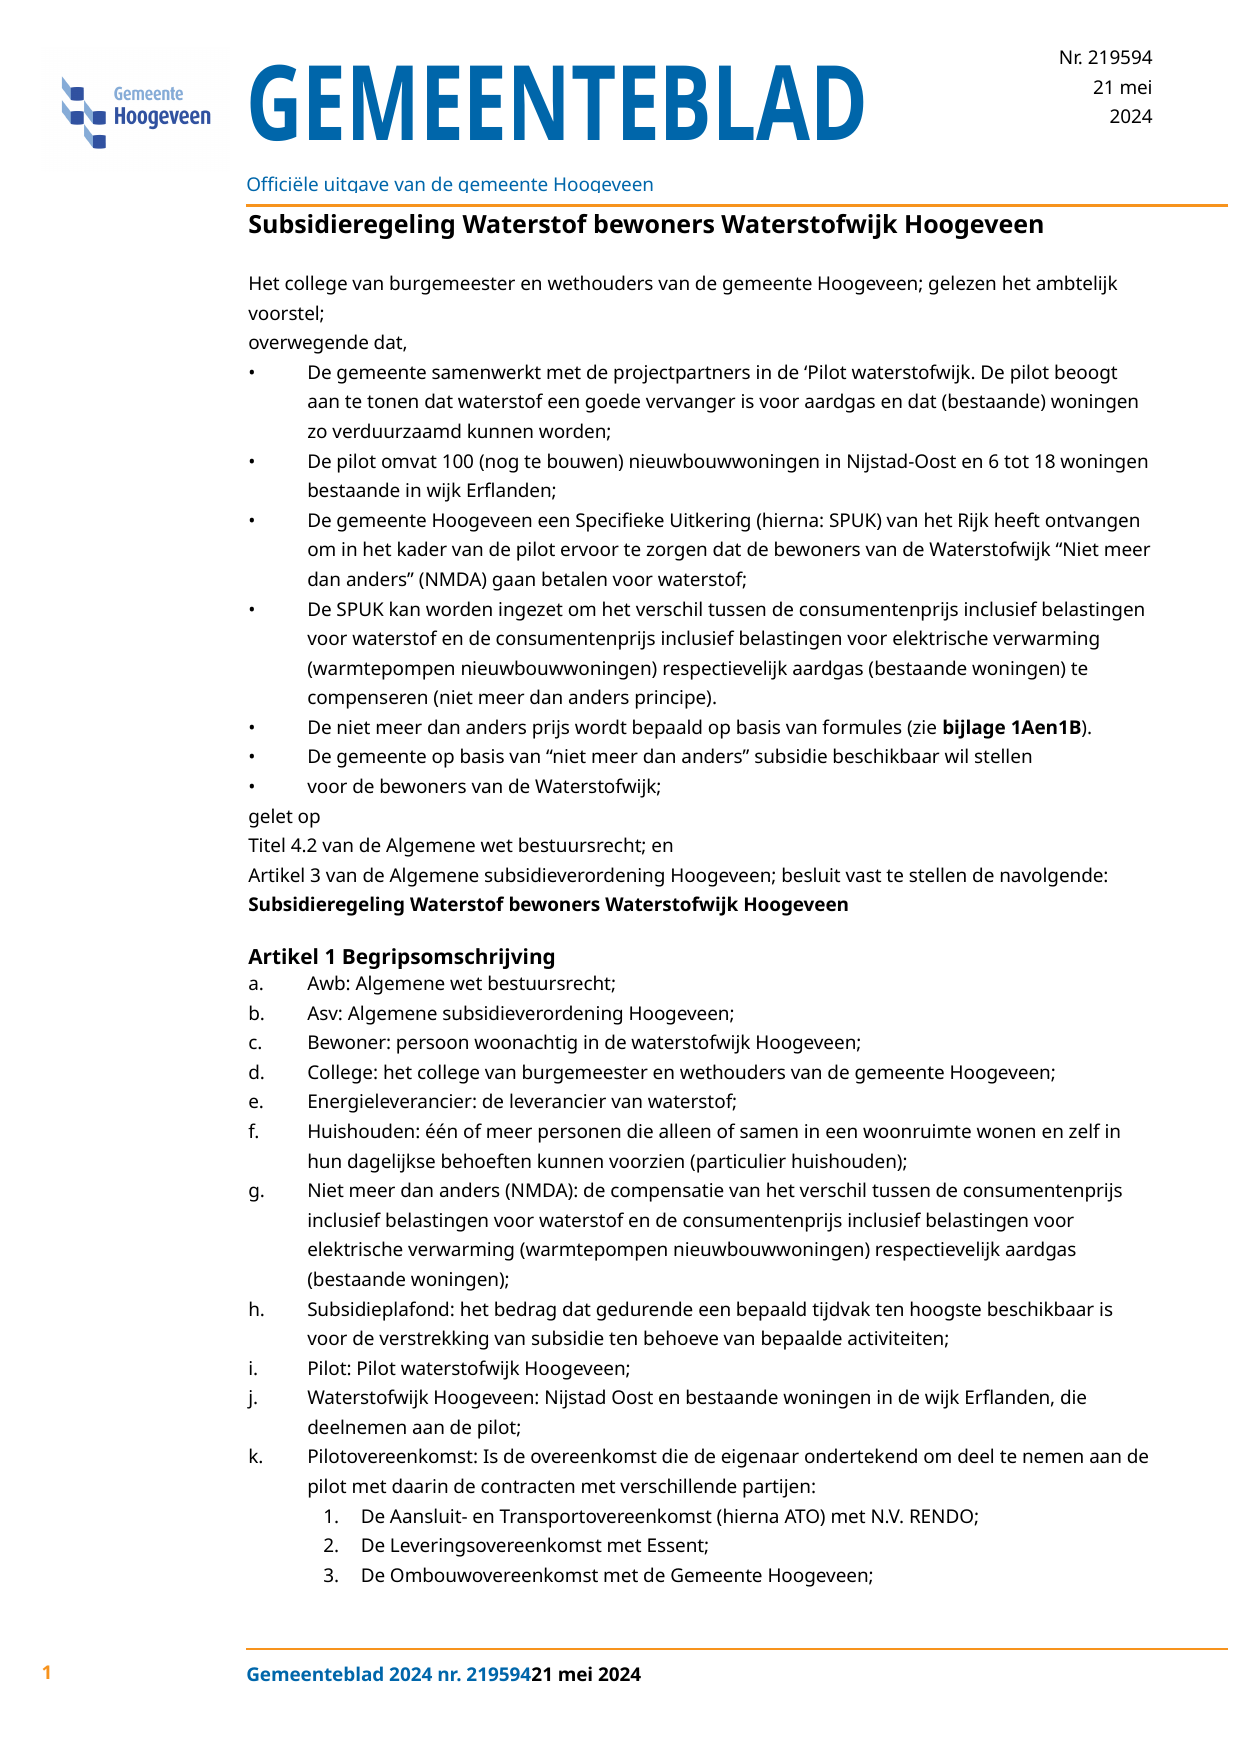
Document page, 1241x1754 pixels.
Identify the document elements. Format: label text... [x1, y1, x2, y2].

list De gemeente samenwerkt met de projectpartners in de ‘Pilot waterstofwijk. De pilot beoogt aan te tonen dat waterstof een goede vervanger is voor aardgas en dat (bestaande) woningen zo verduurzaamd kunnen worden; [248, 359, 1152, 444]
list Waterstofwijk Hoogeveen: Nijstad Oost en bestaande woningen in de wijk Erflanden, die deelnemen aan de pilot; [248, 1384, 1152, 1440]
list De Leveringsovereenkomst met Essent; [323, 1532, 1152, 1558]
text gelet op [248, 803, 1152, 828]
list De niet meer dan anders prijs wordt bepaald op basis van formules (zie bijlage 1Aen1B). [248, 714, 1152, 740]
text Subsidieregeling Waterstof bewoners Waterstofwijk Hoogeveen [248, 207, 1152, 241]
list Subsidieplafond: het bedrag dat gedurende een bepaald tijdvak ten hoogste beschikbaar is voor de verstrekking van subsidie ten behoeve van bepaalde activiteiten; [248, 1296, 1152, 1351]
list Huishouden: één of meer personen die alleen of samen in een woonruimte wonen en zelf in hun dagelijkse behoeften kunnen voorzien (particulier huishouden); [248, 1118, 1152, 1174]
list Pilot: Pilot waterstofwijk Hoogeveen; [248, 1355, 1152, 1381]
list Asv: Algemene subsidieverordening Hoogeveen; [248, 1000, 1152, 1026]
list Energieleverancier: de leverancier van waterstof; [248, 1089, 1152, 1114]
list Bewoner: persoon woonachtig in de waterstofwijk Hoogeveen; [248, 1029, 1152, 1055]
picture [41, 47, 231, 172]
text Titel 4.2 van de Algemene wet bestuursrecht; en [248, 832, 1152, 858]
list voor de bewoners van de Waterstofwijk; [248, 773, 1152, 799]
text overwegende dat, [248, 329, 1152, 355]
text Het college van burgemeester en wethouders van de gemeente Hoogeveen; gelezen het ambtelijk voorstel; [248, 270, 1152, 326]
list College: het college van burgemeester en wethouders van de gemeente Hoogeveen; [248, 1059, 1152, 1085]
list De gemeente Hoogeveen een Specifieke Uitkering (hierna: SPUK) van het Rijk heeft ontvangen om in het kader van de pilot ervoor te zorgen dat de bewoners van de Waterstofwijk “Niet meer dan anders” (NMDA) gaan betalen voor waterstof; [248, 507, 1152, 592]
text Artikel 3 van de Algemene subsidieverordening Hoogeveen; besluit vast te stellen de navolgende: [248, 862, 1152, 888]
list De Ombouwovereenkomst met de Gemeente Hoogeveen; [323, 1562, 1152, 1588]
list Pilotovereenkomst: Is de overeenkomst die de eigenaar ondertekend om deel te nemen aan de pilot met daarin de contracten met verschillende partijen: [248, 1444, 1152, 1499]
list Awb: Algemene wet bestuursrecht; [248, 970, 1152, 996]
list De pilot omvat 100 (nog te bouwen) nieuwbouwwoningen in Nijstad-Oost en 6 tot 18 woningen bestaande in wijk Erflanden; [248, 448, 1152, 503]
list De gemeente op basis van “niet meer dan anders” subsidie beschikbaar wil stellen [248, 744, 1152, 769]
text Artikel 1 Begripsomschrijving [248, 942, 1152, 970]
list De Aansluit- en Transportovereenkomst (hierna ATO) met N.V. RENDO; [323, 1503, 1152, 1529]
list Niet meer dan anders (NMDA): de compensatie van het verschil tussen de consumentenprijs inclusief belastingen voor waterstof en de consumentenprijs inclusief belastingen voor elektrische verwarming (warmtepompen nieuwbouwwoningen) respectievelijk aardgas (bestaande woningen); [248, 1177, 1152, 1292]
text Subsidieregeling Waterstof bewoners Waterstofwijk Hoogeveen [248, 892, 1152, 917]
list De SPUK kan worden ingezet om het verschil tussen de consumentenprijs inclusief belastingen voor waterstof en de consumentenprijs inclusief belastingen voor elektrische verwarming (warmtepompen nieuwbouwwoningen) respectievelijk aardgas (bestaande woningen) te compenseren (niet meer dan anders principe). [248, 596, 1152, 710]
